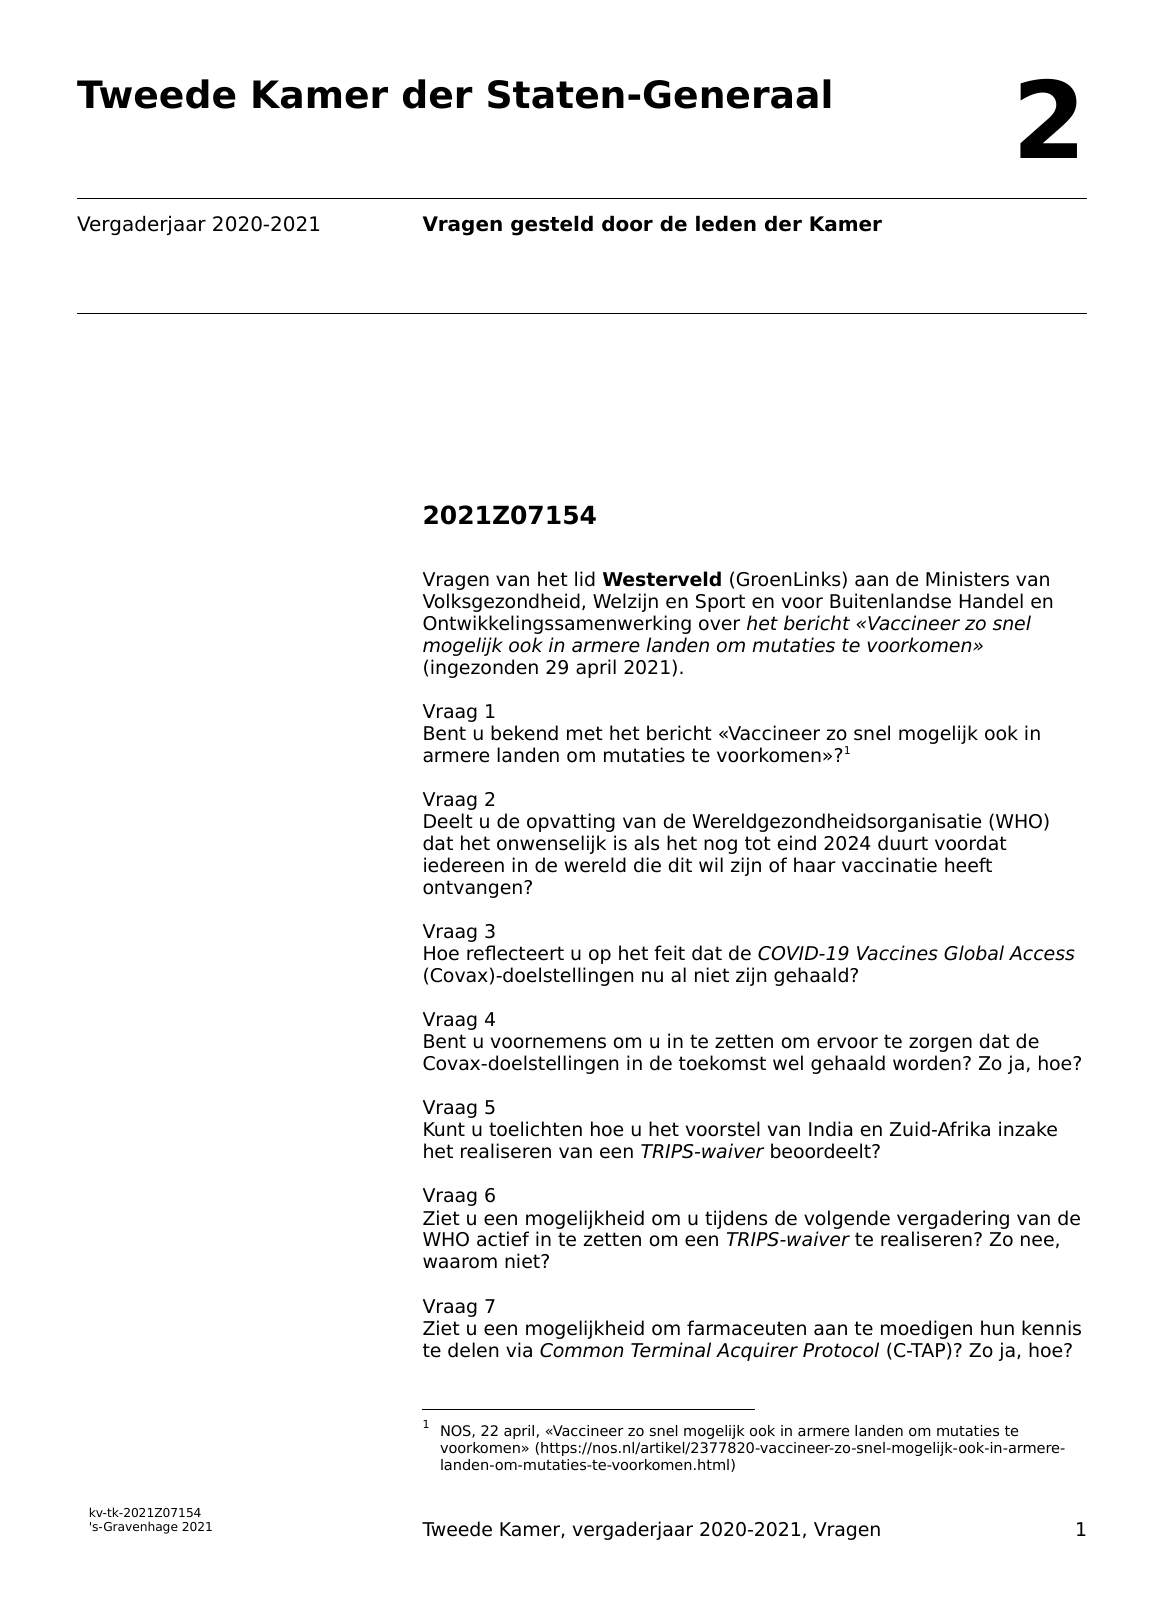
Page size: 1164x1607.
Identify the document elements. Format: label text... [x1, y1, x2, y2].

text Vragen van het lid Westerveld (GroenLinks) aan de Ministers van Volksgezondheid, Welzijn en Sport en voor Buitenlandse Handel en Ontwikkelingssamenwerking over het bericht «Vaccineer zo snel mogelijk ook in armere landen om mutaties te voorkomen» (ingezonden 29 april 2021). [422, 569, 1087, 679]
text Bent u voornemens om u in te zetten om ervoor te zorgen dat de Covax-doelstellingen in de toekomst wel gehaald worden? Zo ja, hoe? [422, 1031, 1087, 1075]
text Vraag 5 [422, 1097, 1087, 1119]
text Vraag 7 [422, 1296, 1087, 1317]
text Vraag 4 [422, 1009, 1087, 1031]
table_header Tweede Kamer der Staten-Generaal [77, 59, 886, 198]
text Deelt u de opvatting van de Wereldgezondheidsorganisatie (WHO) dat het onwenselijk is als het nog tot eind 2024 duurt voordat iedereen in de wereld die dit wil zijn of haar vaccinatie heeft ontvangen? [422, 811, 1087, 899]
table_header 2 [886, 59, 1087, 198]
text Vraag 3 [422, 921, 1087, 943]
table_cell Vragen gesteld door de leden der Kamer [422, 199, 1087, 313]
text 2021Z07154 [422, 501, 1087, 531]
table_cell Vergaderjaar 2020-2021 [77, 199, 422, 313]
text Vraag 1 [422, 701, 1087, 723]
text NOS, 22 april, «Vaccineer zo snel mogelijk ook in armere landen om mutaties te voorkomen» (https://nos.nl/artikel/2377820-vaccineer-zo-snel-mogelijk-ook-in-armere-landen-om-mutaties-te-voorkomen.html) [422, 1418, 1087, 1474]
text Bent u bekend met het bericht «Vaccineer zo snel mogelijk ook in armere landen om mutaties te voorkomen»? [422, 723, 1087, 767]
text Vraag 2 [422, 789, 1087, 811]
text Hoe reflecteert u op het feit dat de COVID-19 Vaccines Global Access (Covax)-doelstellingen nu al niet zijn gehaald? [422, 943, 1087, 987]
text Vraag 6 [422, 1185, 1087, 1207]
text Ziet u een mogelijkheid om u tijdens de volgende vergadering van de WHO actief in te zetten om een TRIPS-waiver te realiseren? Zo nee, waarom niet? [422, 1207, 1087, 1273]
text kv-tk-2021Z07154 [88, 1506, 323, 1520]
text Kunt u toelichten hoe u het voorstel van India en Zuid-Afrika inzake het realiseren van een TRIPS-waiver beoordeelt? [422, 1119, 1087, 1163]
text Ziet u een mogelijkheid om farmaceuten aan te moedigen hun kennis te delen via Common Terminal Acquirer Protocol (C-TAP)? Zo ja, hoe? [422, 1317, 1087, 1361]
text 's-Gravenhage 2021 [88, 1520, 323, 1534]
